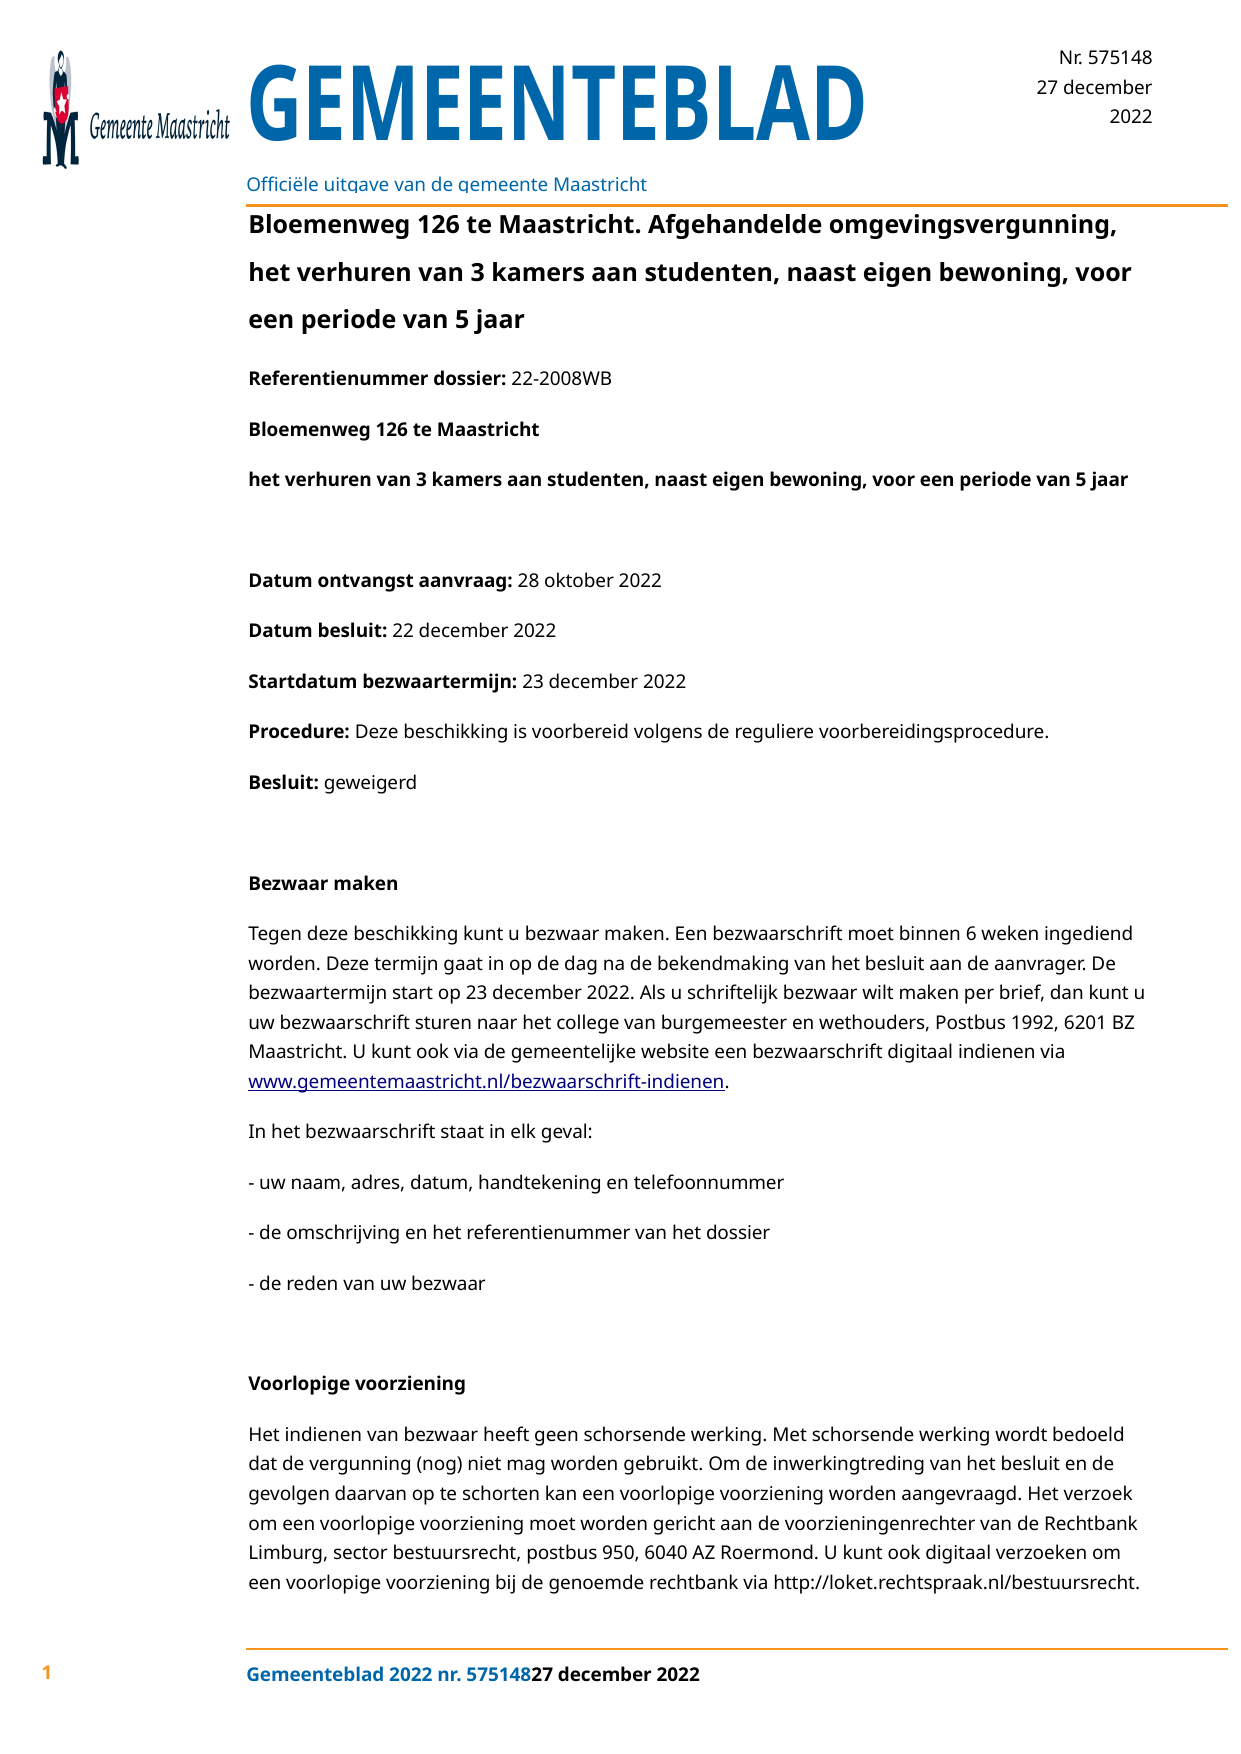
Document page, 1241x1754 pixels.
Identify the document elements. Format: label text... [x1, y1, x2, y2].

text - de reden van uw bezwaar [248, 1270, 1152, 1295]
text Bloemenweg 126 te Maastricht. Afgehandelde omgevingsvergunning, het verhuren van 3 kamers aan studenten, naast eigen bewoning, voor een periode van 5 jaar [248, 207, 1152, 336]
text Bezwaar maken [248, 870, 1152, 895]
text Het indienen van bezwaar heeft geen schorsende werking. Met schorsende werking wordt bedoeld dat de vergunning (nog) niet mag worden gebruikt. Om de inwerkingtreding van het besluit en de gevolgen daarvan op te schorten kan een voorlopige voorziening worden aangevraagd. Het verzoek om een voorlopige voorziening moet worden gericht aan de voorzieningenrechter van de Rechtbank Limburg, sector bestuursrecht, postbus 950, 6040 AZ Roermond. U kunt ook digitaal verzoeken om een voorlopige voorziening bij de genoemde rechtbank via http://loket.rechtspraak.nl/bestuursrecht. [248, 1421, 1152, 1594]
text In het bezwaarschrift staat in elk geval: [248, 1118, 1152, 1144]
text - uw naam, adres, datum, handtekening en telefoonnummer [248, 1169, 1152, 1194]
text Voorlopige voorziening [248, 1371, 1152, 1396]
text Datum besluit: 22 december 2022 [248, 618, 1152, 643]
text Procedure: Deze beschikking is voorbereid volgens de reguliere voorbereidingsprocedure. [248, 718, 1152, 744]
text Datum ontvangst aanvraag: 28 oktober 2022 [248, 567, 1152, 593]
text Besluit: geweigerd [248, 769, 1152, 794]
text het verhuren van 3 kamers aan studenten, naast eigen bewoning, voor een periode van 5 jaar [248, 466, 1152, 492]
text - de omschrijving en het referentienummer van het dossier [248, 1219, 1152, 1245]
text Startdatum bezwaartermijn: 23 december 2022 [248, 668, 1152, 694]
text Bloemenweg 126 te Maastricht [248, 416, 1152, 442]
picture [41, 47, 231, 172]
text Tegen deze beschikking kunt u bezwaar maken. Een bezwaarschrift moet binnen 6 weken ingediend worden. Deze termijn gaat in op de dag na de bekendmaking van het besluit aan de aanvrager. De bezwaartermijn start op 23 december 2022. Als u schriftelijk bezwaar wilt maken per brief, dan kunt u uw bezwaarschrift sturen naar het college van burgemeester en wethouders, Postbus 1992, 6201 BZ Maastricht. U kunt ook via de gemeentelijke website een bezwaarschrift digitaal indienen via www.gemeentemaastricht.nl/bezwaarschrift-indienen. [248, 920, 1152, 1094]
text Referentienummer dossier: 22-2008WB [248, 366, 1152, 391]
